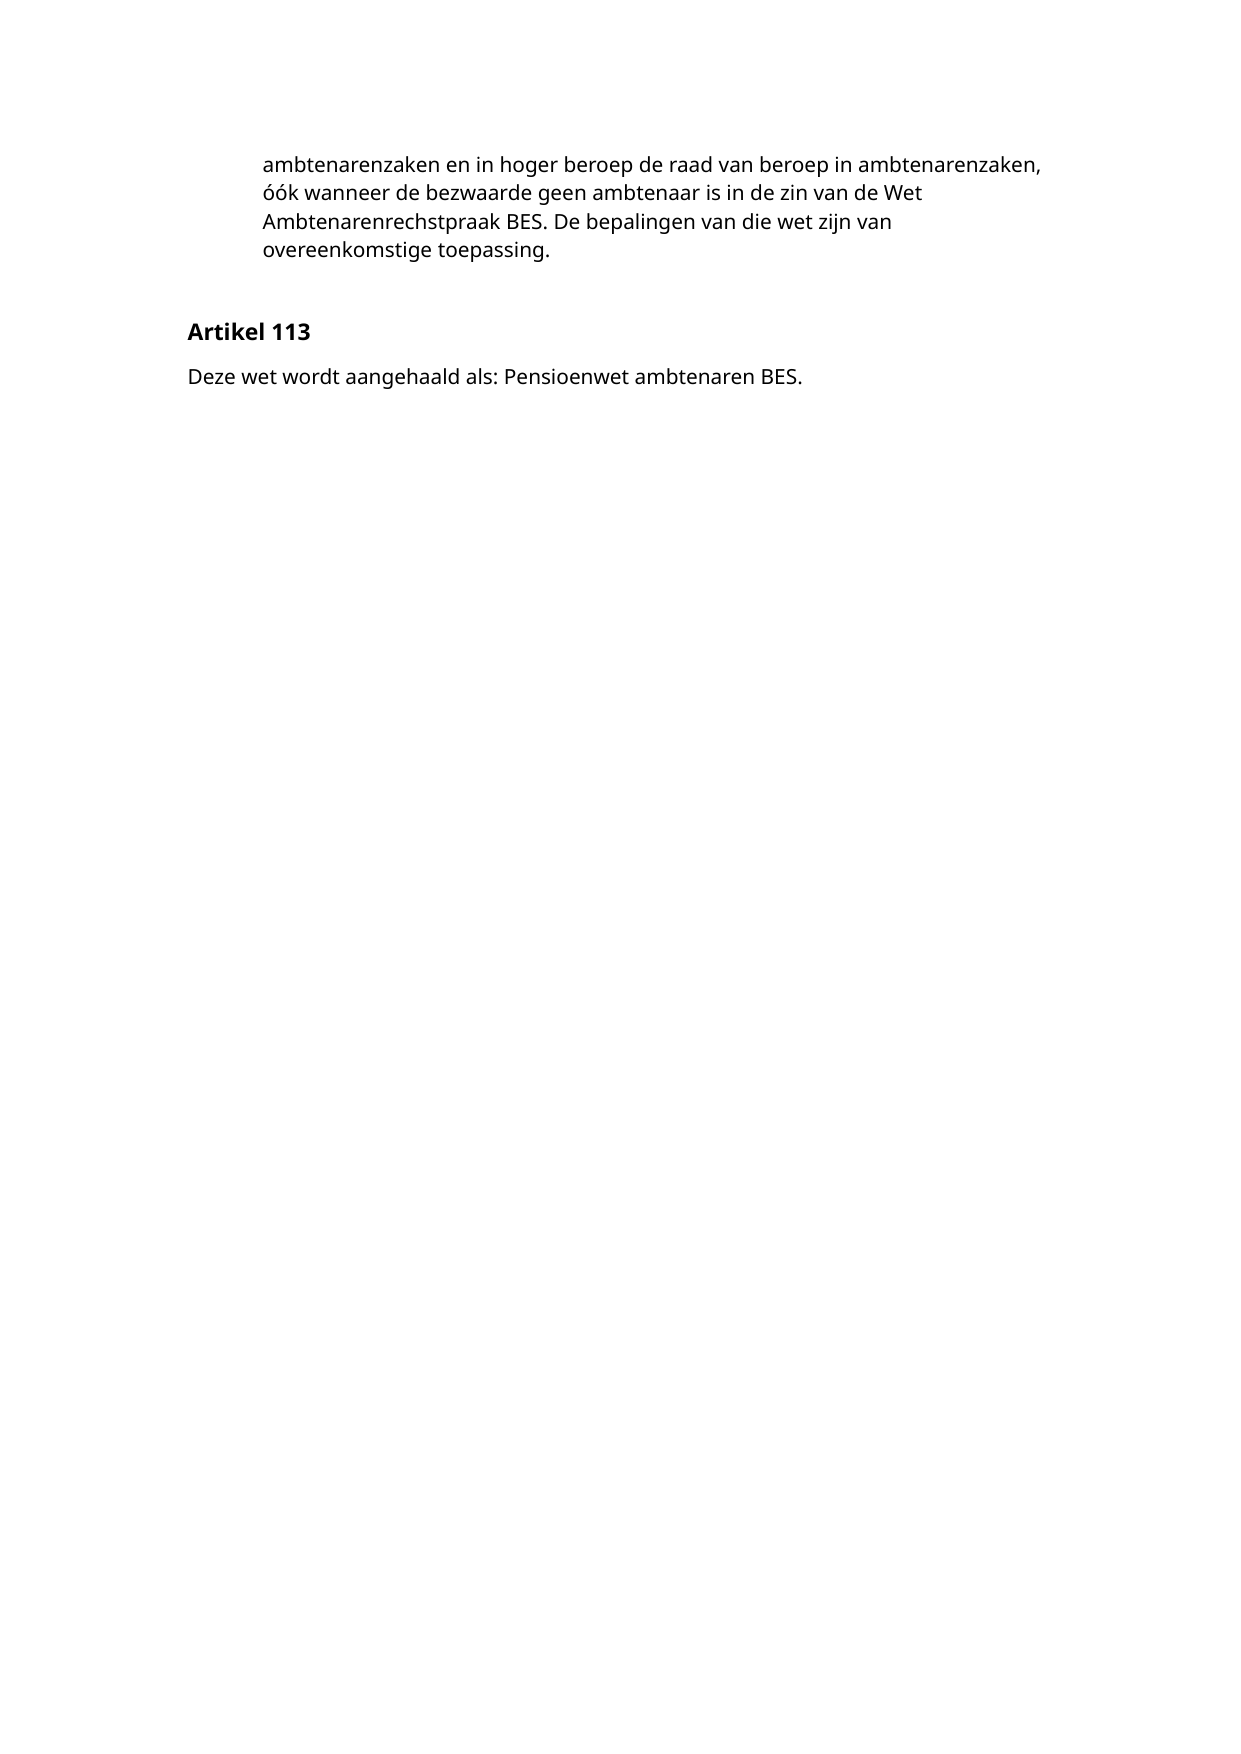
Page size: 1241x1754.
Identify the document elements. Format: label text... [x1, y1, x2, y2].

subtitle Artikel 113 [187, 316, 1053, 347]
text Deze wet wordt aangehaald als: Pensioenwet ambtenaren BES. [187, 362, 1053, 391]
list ambtenarenzaken en in hoger beroep de raad van beroep in ambtenarenzaken, óók wanneer de bezwaarde geen ambtenaar is in de zin van de Wet Ambtenarenrechstpraak BES. De bepalingen van die wet zijn van overeenkomstige toepassing. [187, 150, 1053, 264]
